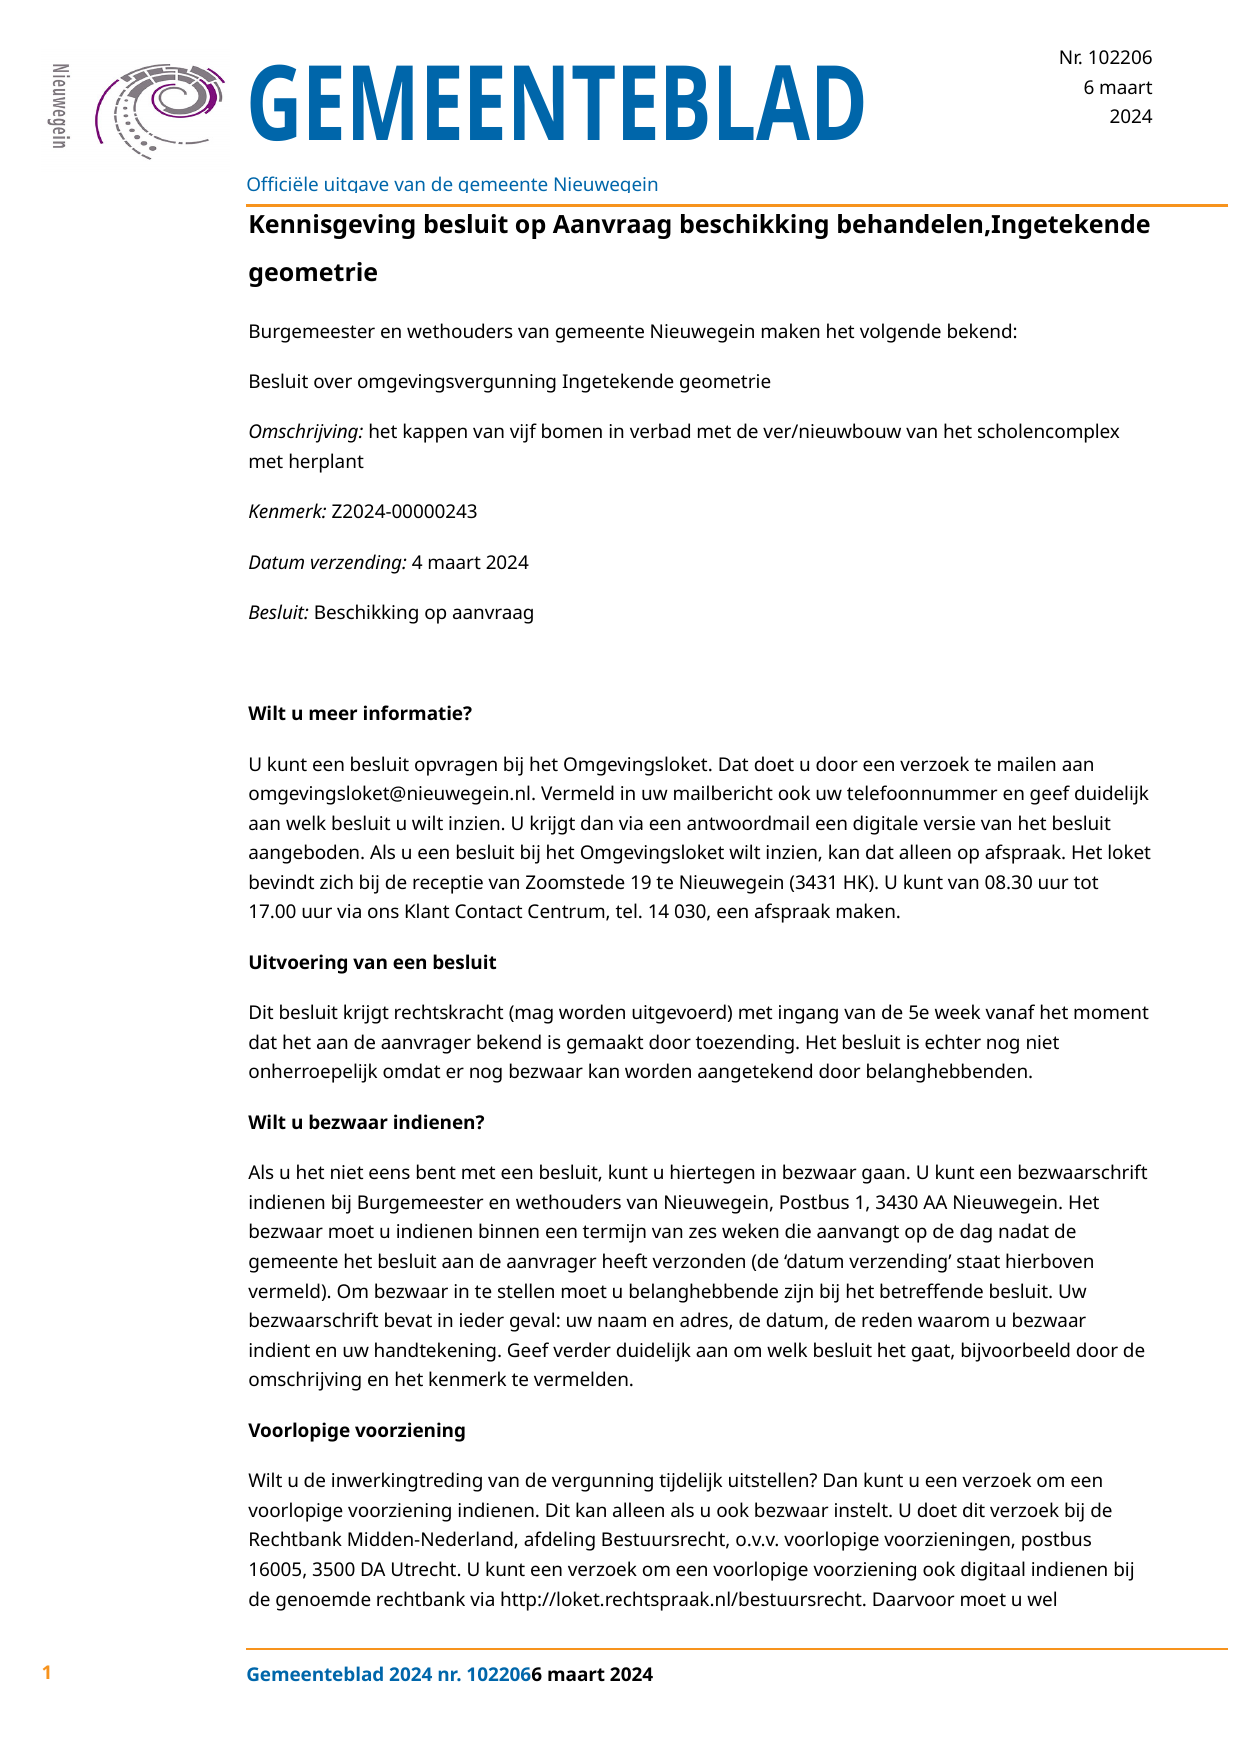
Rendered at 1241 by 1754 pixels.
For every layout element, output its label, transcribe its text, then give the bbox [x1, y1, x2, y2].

text Omschrijving: het kappen van vijf bomen in verbad met de ver/nieuwbouw van het scholencomplex met herplant [248, 419, 1152, 474]
text Datum verzending: 4 maart 2024 [248, 549, 1152, 575]
text Wilt u de inwerkingtreding van de vergunning tijdelijk uitstellen? Dan kunt u een verzoek om een voorlopige voorziening indienen. Dit kan alleen als u ook bezwaar instelt. U doet dit verzoek bij de Rechtbank Midden-Nederland, afdeling Bestuursrecht, o.v.v. voorlopige voorzieningen, postbus 16005, 3500 DA Utrecht. U kunt een verzoek om een voorlopige voorziening ook digitaal indienen bij de genoemde rechtbank via http://loket.rechtspraak.nl/bestuursrecht. Daarvoor moet u wel [248, 1467, 1152, 1612]
text Als u het niet eens bent met een besluit, kunt u hiertegen in bezwaar gaan. U kunt een bezwaarschrift indienen bij Burgemeester en wethouders van Nieuwegein, Postbus 1, 3430 AA Nieuwegein. Het bezwaar moet u indienen binnen een termijn van zes weken die aanvangt op de dag nadat de gemeente het besluit aan de aanvrager heeft verzonden (de ‘datum verzending’ staat hierboven vermeld). Om bezwaar in te stellen moet u belanghebbende zijn bij het betreffende besluit. Uw bezwaarschrift bevat in ieder geval: uw naam en adres, de datum, de reden waarom u bezwaar indient en uw handtekening. Geef verder duidelijk aan om welk besluit het gaat, bijvoorbeeld door de omschrijving en het kenmerk te vermelden. [248, 1159, 1152, 1392]
text Burgemeester en wethouders van gemeente Nieuwegein maken het volgende bekend: [248, 318, 1152, 344]
text Wilt u bezwaar indienen? [248, 1109, 1152, 1135]
text U kunt een besluit opvragen bij het Omgevingsloket. Dat doet u door een verzoek te mailen aan omgevingsloket@nieuwegein.nl. Vermeld in uw mailbericht ook uw telefoonnummer en geef duidelijk aan welk besluit u wilt inzien. U krijgt dan via een antwoordmail een digitale versie van het besluit aangeboden. Als u een besluit bij het Omgevingsloket wilt inzien, kan dat alleen op afspraak. Het loket bevindt zich bij de receptie van Zoomstede 19 te Nieuwegein (3431 HK). U kunt van 08.30 uur tot 17.00 uur via ons Klant Contact Centrum, tel. 14 030, een afspraak maken. [248, 751, 1152, 924]
text Kennisgeving besluit op Aanvraag beschikking behandelen,Ingetekende geometrie [248, 207, 1152, 288]
text Voorlopige voorziening [248, 1417, 1152, 1443]
text Dit besluit krijgt rechtskracht (mag worden uitgevoerd) met ingang van de 5e week vanaf het moment dat het aan de aanvrager bekend is gemaakt door toezending. Het besluit is echter nog niet onherroepelijk omdat er nog bezwaar kan worden aangetekend door belanghebbenden. [248, 999, 1152, 1084]
text Kenmerk: Z2024-00000243 [248, 499, 1152, 524]
text Uitvoering van een besluit [248, 949, 1152, 975]
text Wilt u meer informatie? [248, 700, 1152, 726]
text Besluit: Beschikking op aanvraag [248, 599, 1152, 625]
text Besluit over omgevingsvergunning Ingetekende geometrie [248, 368, 1152, 394]
picture [41, 47, 231, 172]
